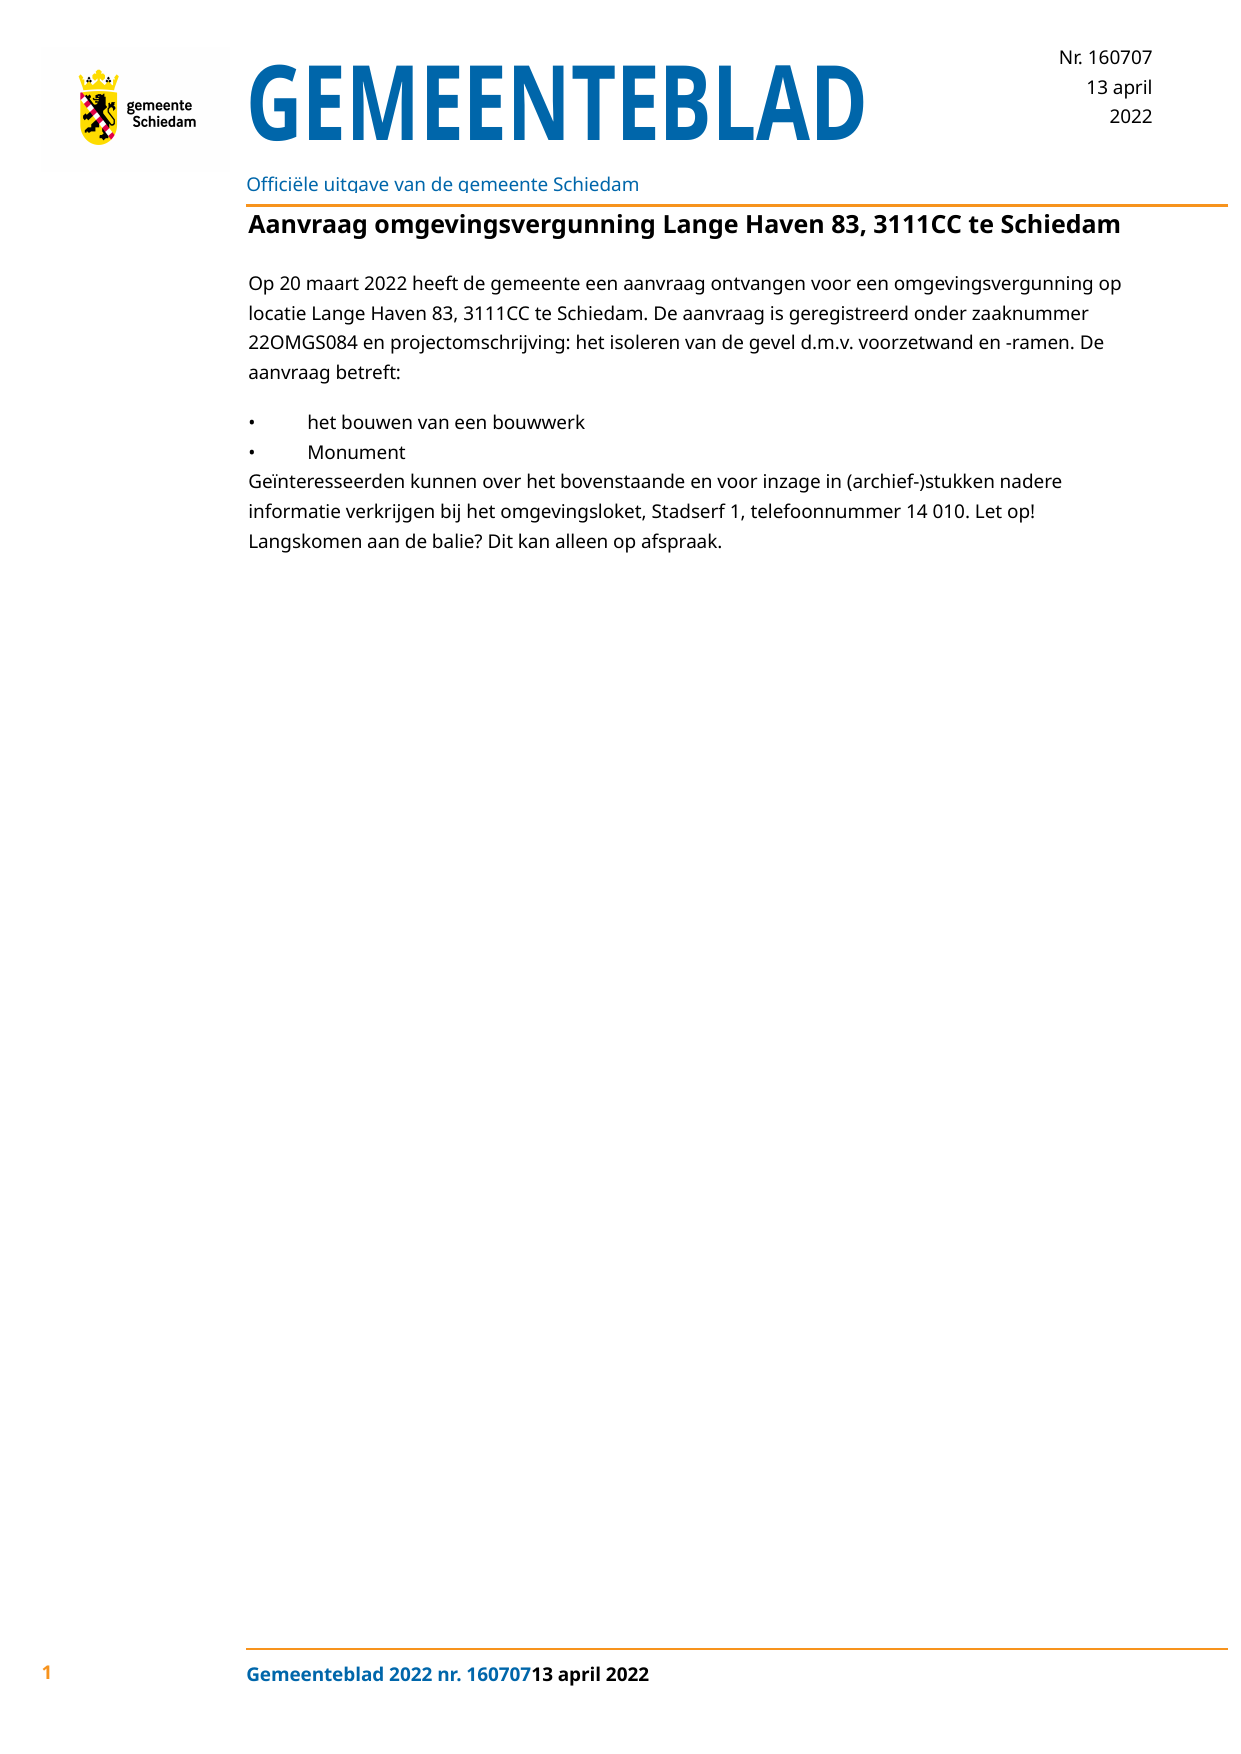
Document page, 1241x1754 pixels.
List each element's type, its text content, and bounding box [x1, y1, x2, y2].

text Aanvraag omgevingsvergunning Lange Haven 83, 3111CC te Schiedam [248, 207, 1152, 241]
picture [41, 47, 231, 172]
text Geïnteresseerden kunnen over het bovenstaande en voor inzage in (archief-)stukken nadere informatie verkrijgen bij het omgevingsloket, Stadserf 1, telefoonnummer 14 010. Let op! Langskomen aan de balie? Dit kan alleen op afspraak. [248, 469, 1152, 553]
list het bouwen van een bouwwerk [248, 409, 1152, 435]
text Op 20 maart 2022 heeft de gemeente een aanvraag ontvangen voor een omgevingsvergunning op locatie Lange Haven 83, 3111CC te Schiedam. De aanvraag is geregistreerd onder zaaknummer 22OMGS084 en projectomschrijving: het isoleren van de gevel d.m.v. voorzetwand en -ramen. De aanvraag betreft: [248, 270, 1152, 385]
list Monument [248, 439, 1152, 465]
